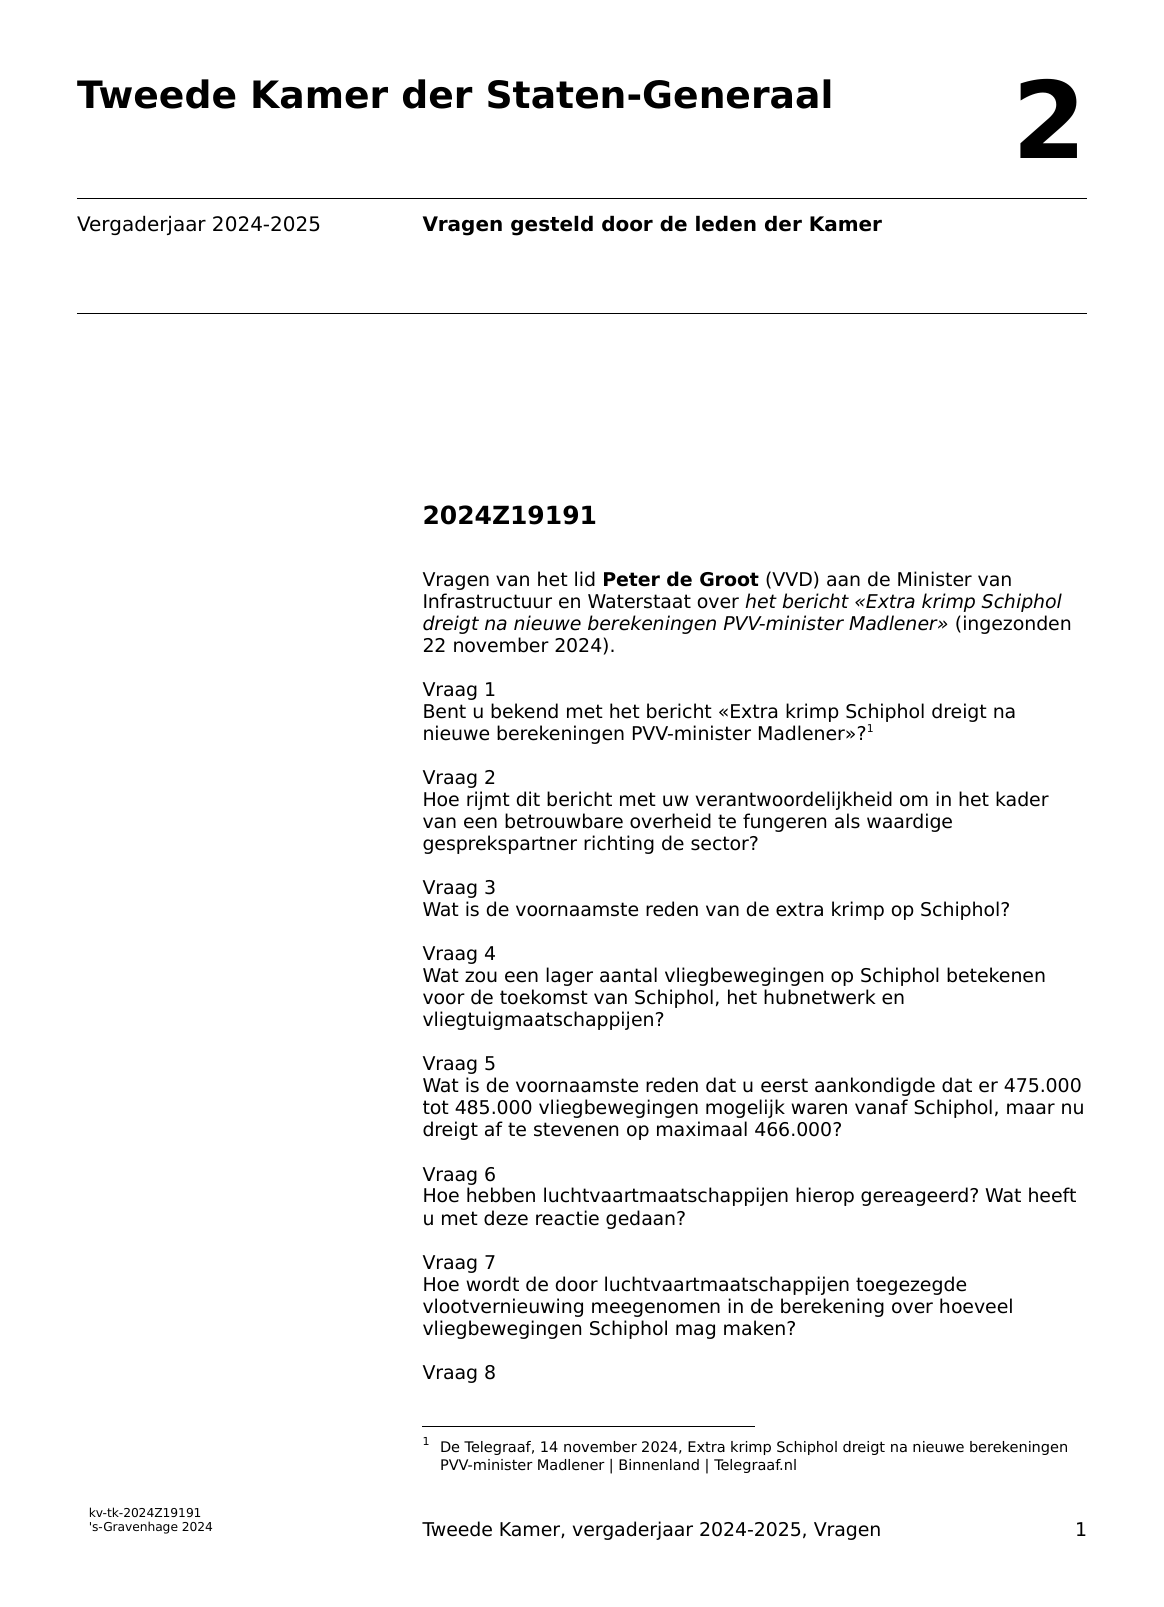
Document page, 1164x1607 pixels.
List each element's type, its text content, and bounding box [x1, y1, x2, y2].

text Vraag 2 [422, 767, 1087, 789]
text Wat is de voornaamste reden van de extra krimp op Schiphol? [422, 899, 1087, 921]
text De Telegraaf, 14 november 2024, Extra krimp Schiphol dreigt na nieuwe berekeningen PVV-minister Madlener | Binnenland | Telegraaf.nl [422, 1435, 1087, 1474]
text kv-tk-2024Z19191 [88, 1506, 323, 1520]
table_cell Vragen gesteld door de leden der Kamer [422, 199, 1087, 313]
text 2024Z19191 [422, 501, 1087, 531]
text Vraag 3 [422, 877, 1087, 899]
text Hoe hebben luchtvaartmaatschappijen hierop gereageerd? Wat heeft u met deze reactie gedaan? [422, 1185, 1087, 1229]
text Wat zou een lager aantal vliegbewegingen op Schiphol betekenen voor de toekomst van Schiphol, het hubnetwerk en vliegtuigmaatschappijen? [422, 965, 1087, 1031]
text Bent u bekend met het bericht «Extra krimp Schiphol dreigt na nieuwe berekeningen PVV-minister Madlener»? [422, 701, 1087, 745]
text Vraag 5 [422, 1053, 1087, 1075]
text Wat is de voornaamste reden dat u eerst aankondigde dat er 475.000 tot 485.000 vliegbewegingen mogelijk waren vanaf Schiphol, maar nu dreigt af te stevenen op maximaal 466.000? [422, 1075, 1087, 1141]
table_header Tweede Kamer der Staten-Generaal [77, 59, 886, 198]
table_cell Vergaderjaar 2024-2025 [77, 199, 422, 313]
text Vraag 1 [422, 679, 1087, 701]
text Vragen van het lid Peter de Groot (VVD) aan de Minister van Infrastructuur en Waterstaat over het bericht «Extra krimp Schiphol dreigt na nieuwe berekeningen PVV-minister Madlener» (ingezonden 22 november 2024). [422, 569, 1087, 657]
text 's-Gravenhage 2024 [88, 1520, 323, 1534]
text Hoe wordt de door luchtvaartmaatschappijen toegezegde vlootvernieuwing meegenomen in de berekening over hoeveel vliegbewegingen Schiphol mag maken? [422, 1273, 1087, 1339]
text Vraag 8 [422, 1362, 1087, 1384]
text Vraag 4 [422, 943, 1087, 965]
text Vraag 7 [422, 1252, 1087, 1273]
table_header 2 [886, 59, 1087, 198]
text Vraag 6 [422, 1163, 1087, 1185]
text Hoe rijmt dit bericht met uw verantwoordelijkheid om in het kader van een betrouwbare overheid te fungeren als waardige gesprekspartner richting de sector? [422, 789, 1087, 855]
